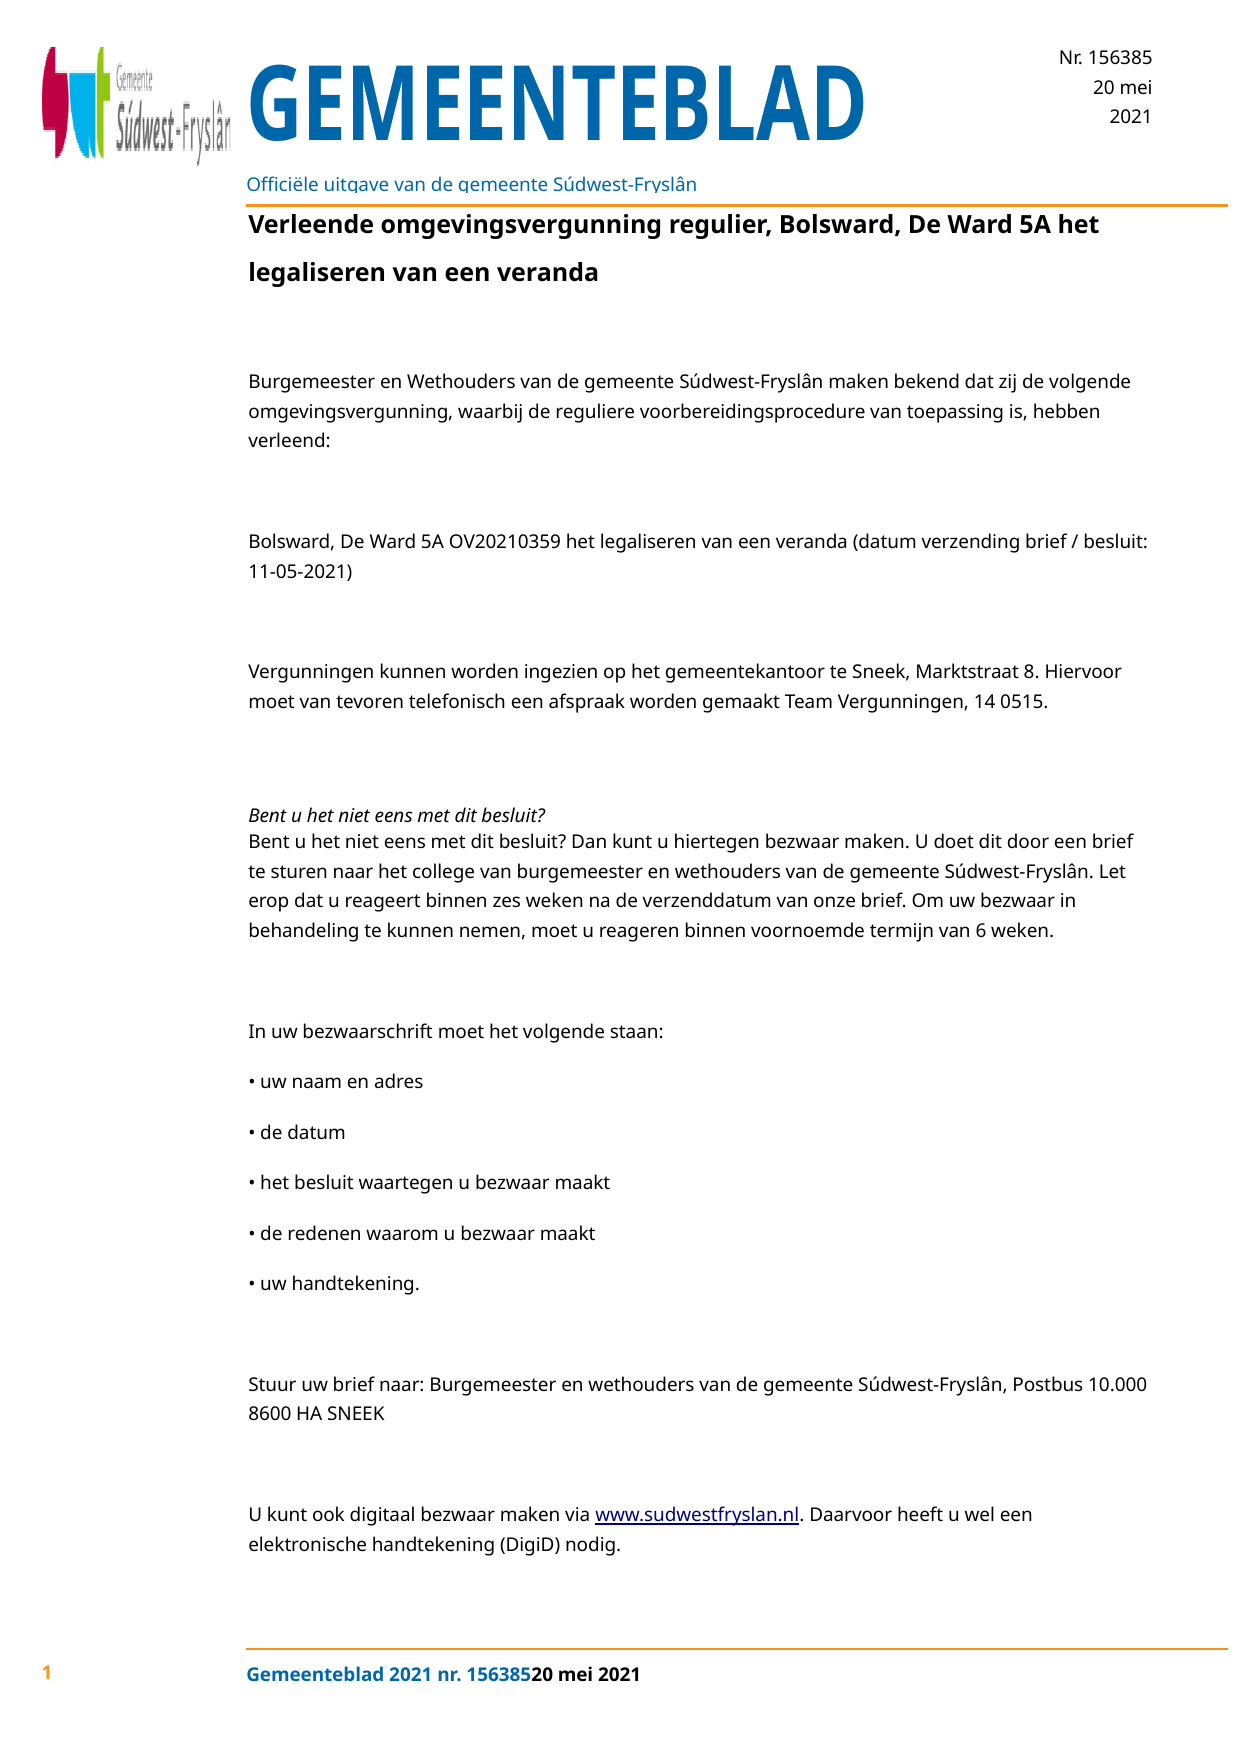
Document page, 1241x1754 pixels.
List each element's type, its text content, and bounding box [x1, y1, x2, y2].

text Burgemeester en Wethouders van de gemeente Súdwest-Fryslân maken bekend dat zij de volgende omgevingsvergunning, waarbij de reguliere voorbereidingsprocedure van toepassing is, hebben verleend: [248, 368, 1152, 453]
text • de redenen waarom u bezwaar maakt [248, 1220, 1152, 1245]
text Vergunningen kunnen worden ingezien op het gemeentekantoor te Sneek, Marktstraat 8. Hiervoor moet van tevoren telefonisch een afspraak worden gemaakt Team Vergunningen, 14 0515. [248, 659, 1152, 714]
picture [41, 47, 231, 172]
text • uw handtekening. [248, 1270, 1152, 1296]
text Bolsward, De Ward 5A OV20210359 het legaliseren van een veranda (datum verzending brief / besluit: 11-05-2021) [248, 528, 1152, 584]
text U kunt ook digitaal bezwaar maken via www.sudwestfryslan.nl. Daarvoor heeft u wel een elektronische handtekening (DigiD) nodig. [248, 1501, 1152, 1557]
text Verleende omgevingsvergunning regulier, Bolsward, De Ward 5A het legaliseren van een veranda [248, 207, 1152, 288]
text • de datum [248, 1119, 1152, 1144]
text In uw bezwaarschrift moet het volgende staan: [248, 1018, 1152, 1044]
text Bent u het niet eens met dit besluit? Dan kunt u hiertegen bezwaar maken. U doet dit door een brief te sturen naar het college van burgemeester en wethouders van de gemeente Súdwest-Fryslân. Let erop dat u reageert binnen zes weken na de verzenddatum van onze brief. Om uw bezwaar in behandeling te kunnen nemen, moet u reageren binnen voornoemde termijn van 6 weken. [248, 828, 1152, 943]
text Stuur uw brief naar: Burgemeester en wethouders van de gemeente Súdwest-Fryslân, Postbus 10.000 8600 HA SNEEK [248, 1371, 1152, 1426]
text • uw naam en adres [248, 1068, 1152, 1094]
text • het besluit waartegen u bezwaar maakt [248, 1169, 1152, 1195]
text Bent u het niet eens met dit besluit? [248, 803, 1152, 828]
